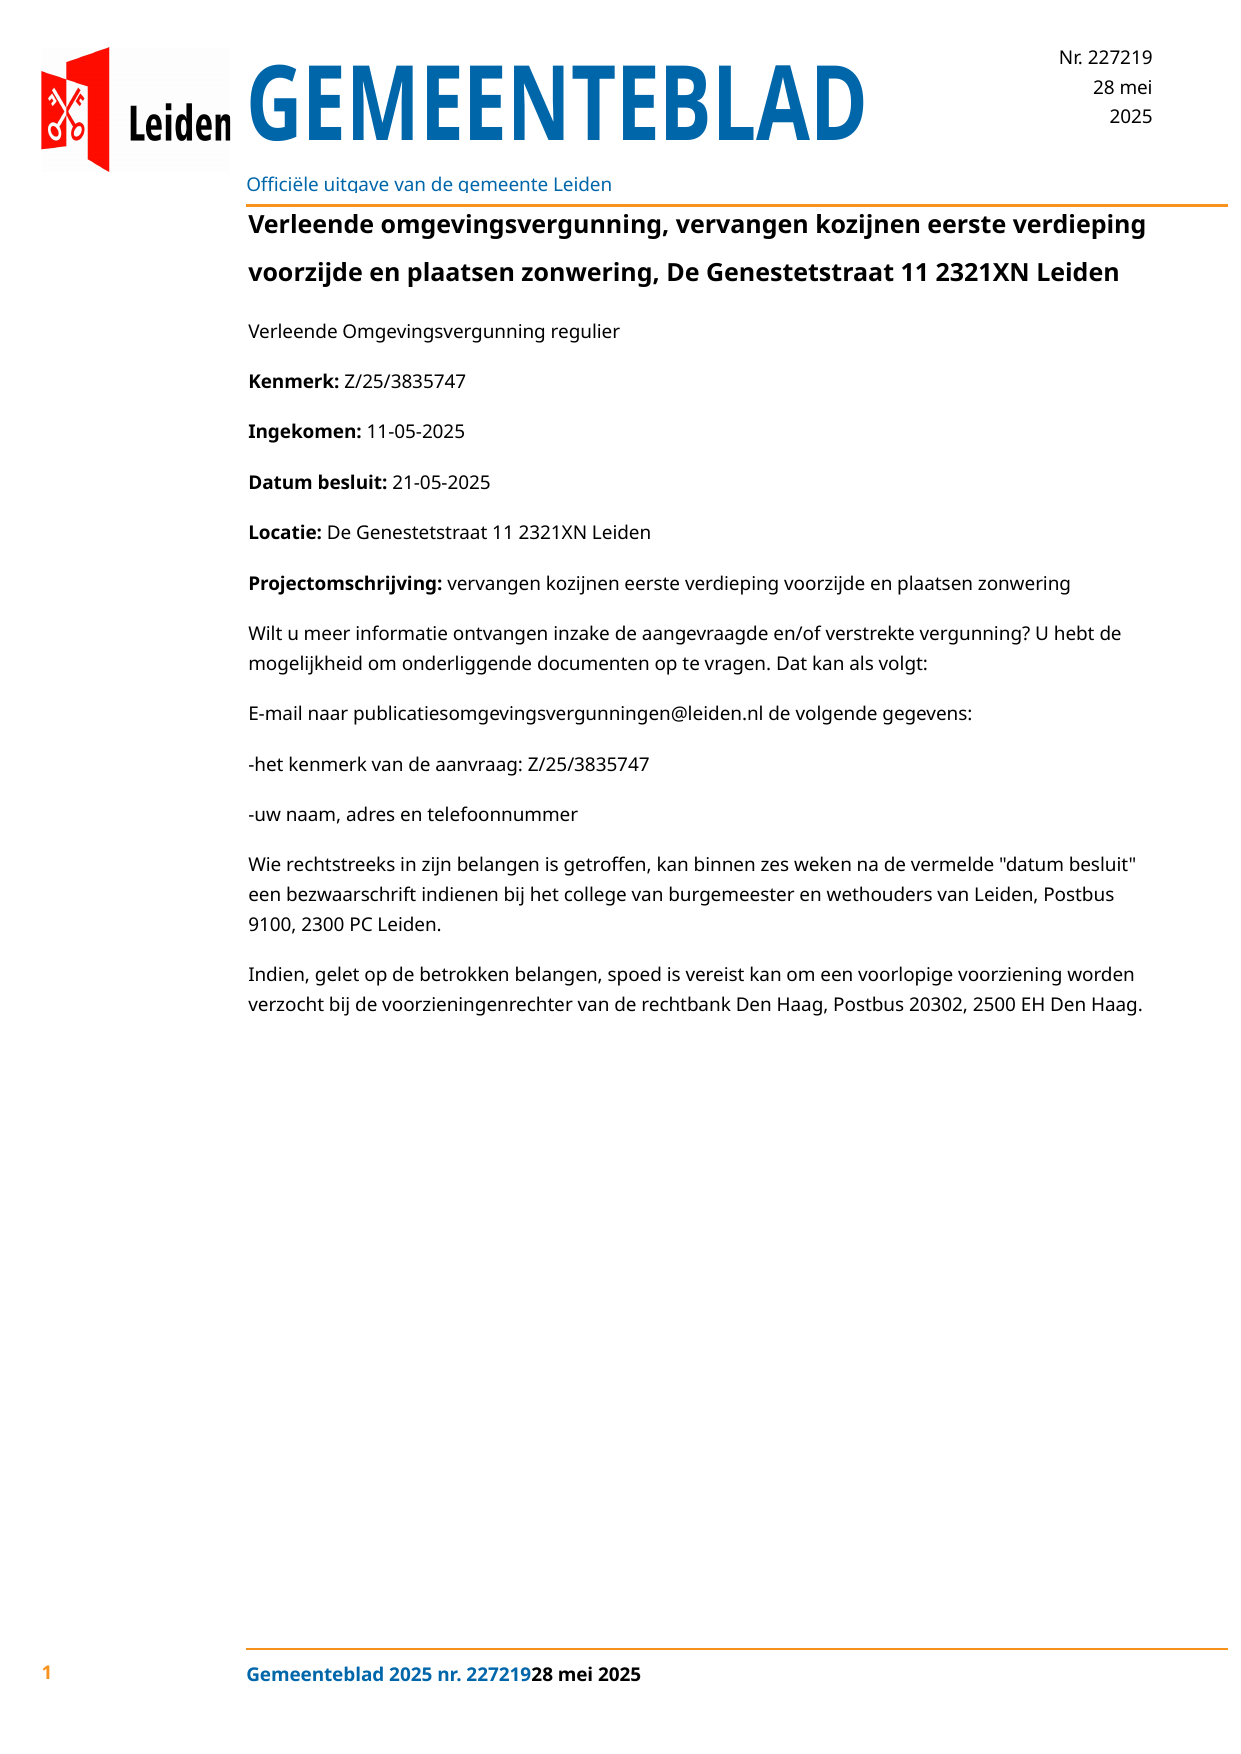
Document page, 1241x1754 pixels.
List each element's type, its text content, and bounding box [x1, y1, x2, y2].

text Verleende Omgevingsvergunning regulier [248, 318, 1152, 344]
picture [41, 47, 231, 172]
text Wilt u meer informatie ontvangen inzake de aangevraagde en/of verstrekte vergunning? U hebt de mogelijkheid om onderliggende documenten op te vragen. Dat kan als volgt: [248, 620, 1152, 676]
text E-mail naar publicatiesomgevingsvergunningen@leiden.nl de volgende gegevens: [248, 700, 1152, 726]
text -uw naam, adres en telefoonnummer [248, 801, 1152, 827]
text Verleende omgevingsvergunning, vervangen kozijnen eerste verdieping voorzijde en plaatsen zonwering, De Genestetstraat 11 2321XN Leiden [248, 207, 1152, 288]
text Indien, gelet op de betrokken belangen, spoed is vereist kan om een voorlopige voorziening worden verzocht bij de voorzieningenrechter van de rechtbank Den Haag, Postbus 20302, 2500 EH Den Haag. [248, 961, 1152, 1017]
text Locatie: De Genestetstraat 11 2321XN Leiden [248, 519, 1152, 545]
text Wie rechtstreeks in zijn belangen is getroffen, kan binnen zes weken na de vermelde "datum besluit" een bezwaarschrift indienen bij het college van burgemeester en wethouders van Leiden, Postbus 9100, 2300 PC Leiden. [248, 852, 1152, 937]
text Ingekomen: 11-05-2025 [248, 419, 1152, 444]
text Kenmerk: Z/25/3835747 [248, 368, 1152, 394]
text Datum besluit: 21-05-2025 [248, 469, 1152, 495]
text -het kenmerk van de aanvraag: Z/25/3835747 [248, 751, 1152, 777]
text Projectomschrijving: vervangen kozijnen eerste verdieping voorzijde en plaatsen zonwering [248, 570, 1152, 596]
